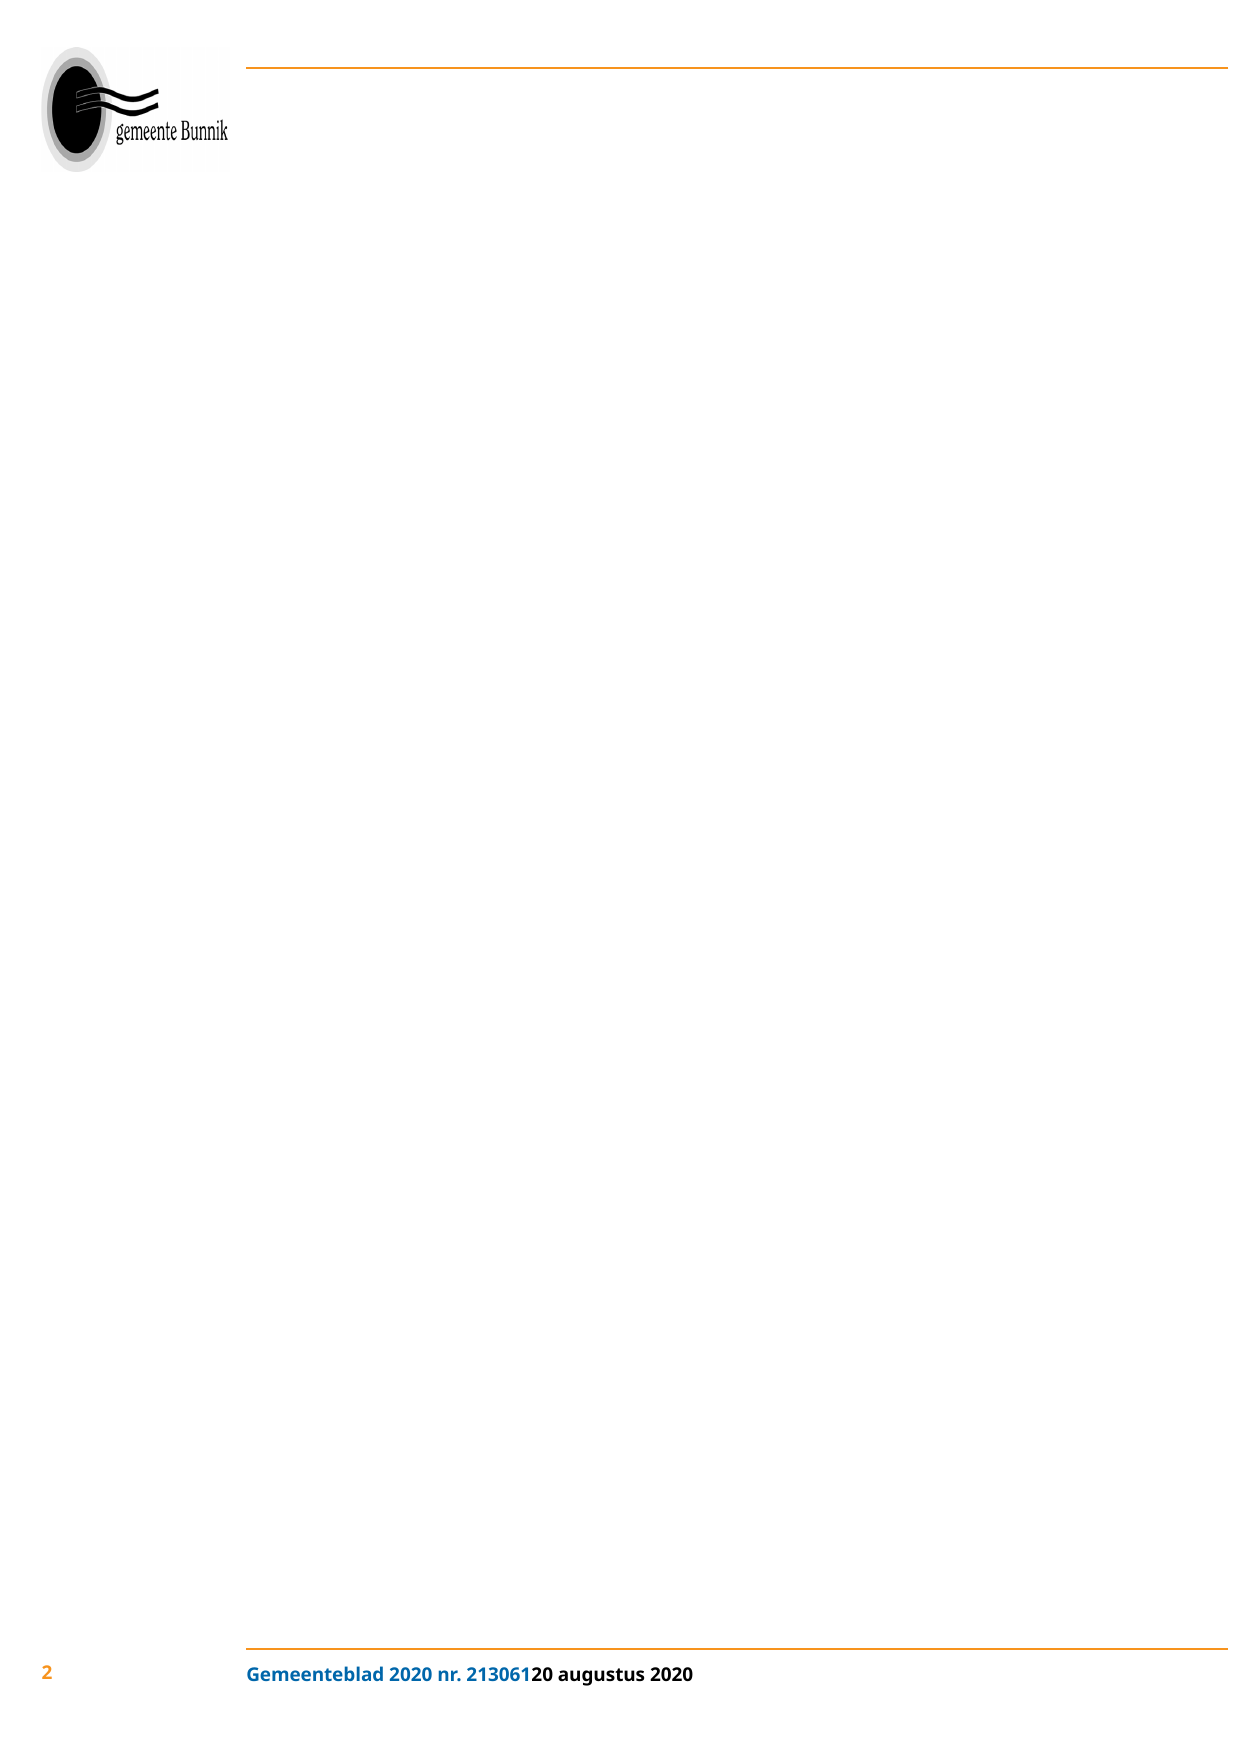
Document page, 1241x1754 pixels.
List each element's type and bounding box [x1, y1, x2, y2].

picture [41, 47, 231, 172]
